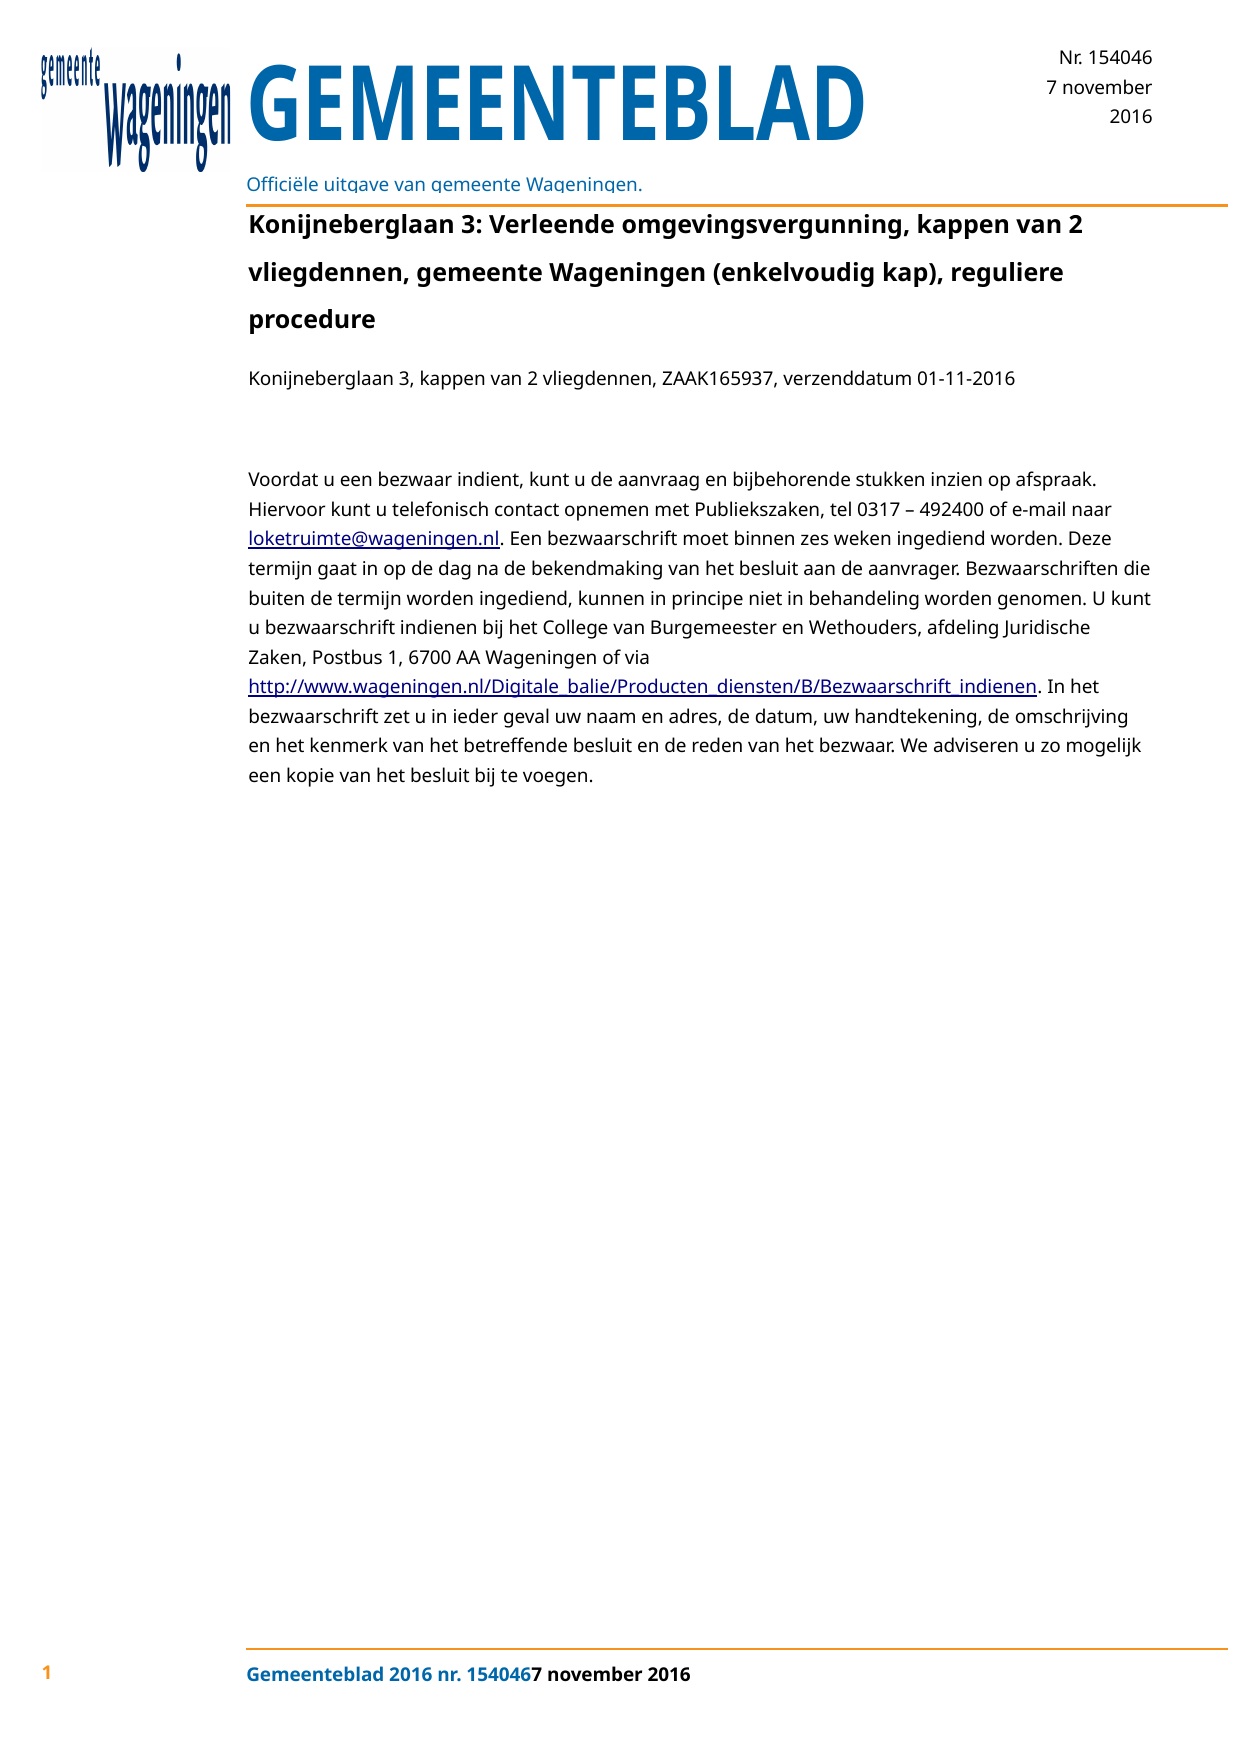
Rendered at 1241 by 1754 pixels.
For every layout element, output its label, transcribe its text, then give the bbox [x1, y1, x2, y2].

text Voordat u een bezwaar indient, kunt u de aanvraag en bijbehorende stukken inzien op afspraak. Hiervoor kunt u telefonisch contact opnemen met Publiekszaken, tel 0317 – 492400 of e-mail naar loketruimte@wageningen.nl. Een bezwaarschrift moet binnen zes weken ingediend worden. Deze termijn gaat in op de dag na de bekendmaking van het besluit aan de aanvrager. Bezwaarschriften die buiten de termijn worden ingediend, kunnen in principe niet in behandeling worden genomen. U kunt u bezwaarschrift indienen bij het College van Burgemeester en Wethouders, afdeling Juridische Zaken, Postbus 1, 6700 AA Wageningen of via http://www.wageningen.nl/Digitale_balie/Producten_diensten/B/Bezwaarschrift_indienen. In het bezwaarschrift zet u in ieder geval uw naam en adres, de datum, uw handtekening, de omschrijving en het kenmerk van het betreffende besluit en de reden van het bezwaar. We adviseren u zo mogelijk een kopie van het besluit bij te voegen. [248, 466, 1152, 788]
text Konijneberglaan 3: Verleende omgevingsvergunning, kappen van 2 vliegdennen, gemeente Wageningen (enkelvoudig kap), reguliere procedure [248, 207, 1152, 336]
picture [41, 47, 231, 172]
text Konijneberglaan 3, kappen van 2 vliegdennen, ZAAK165937, verzenddatum 01-11-2016 [248, 366, 1152, 391]
